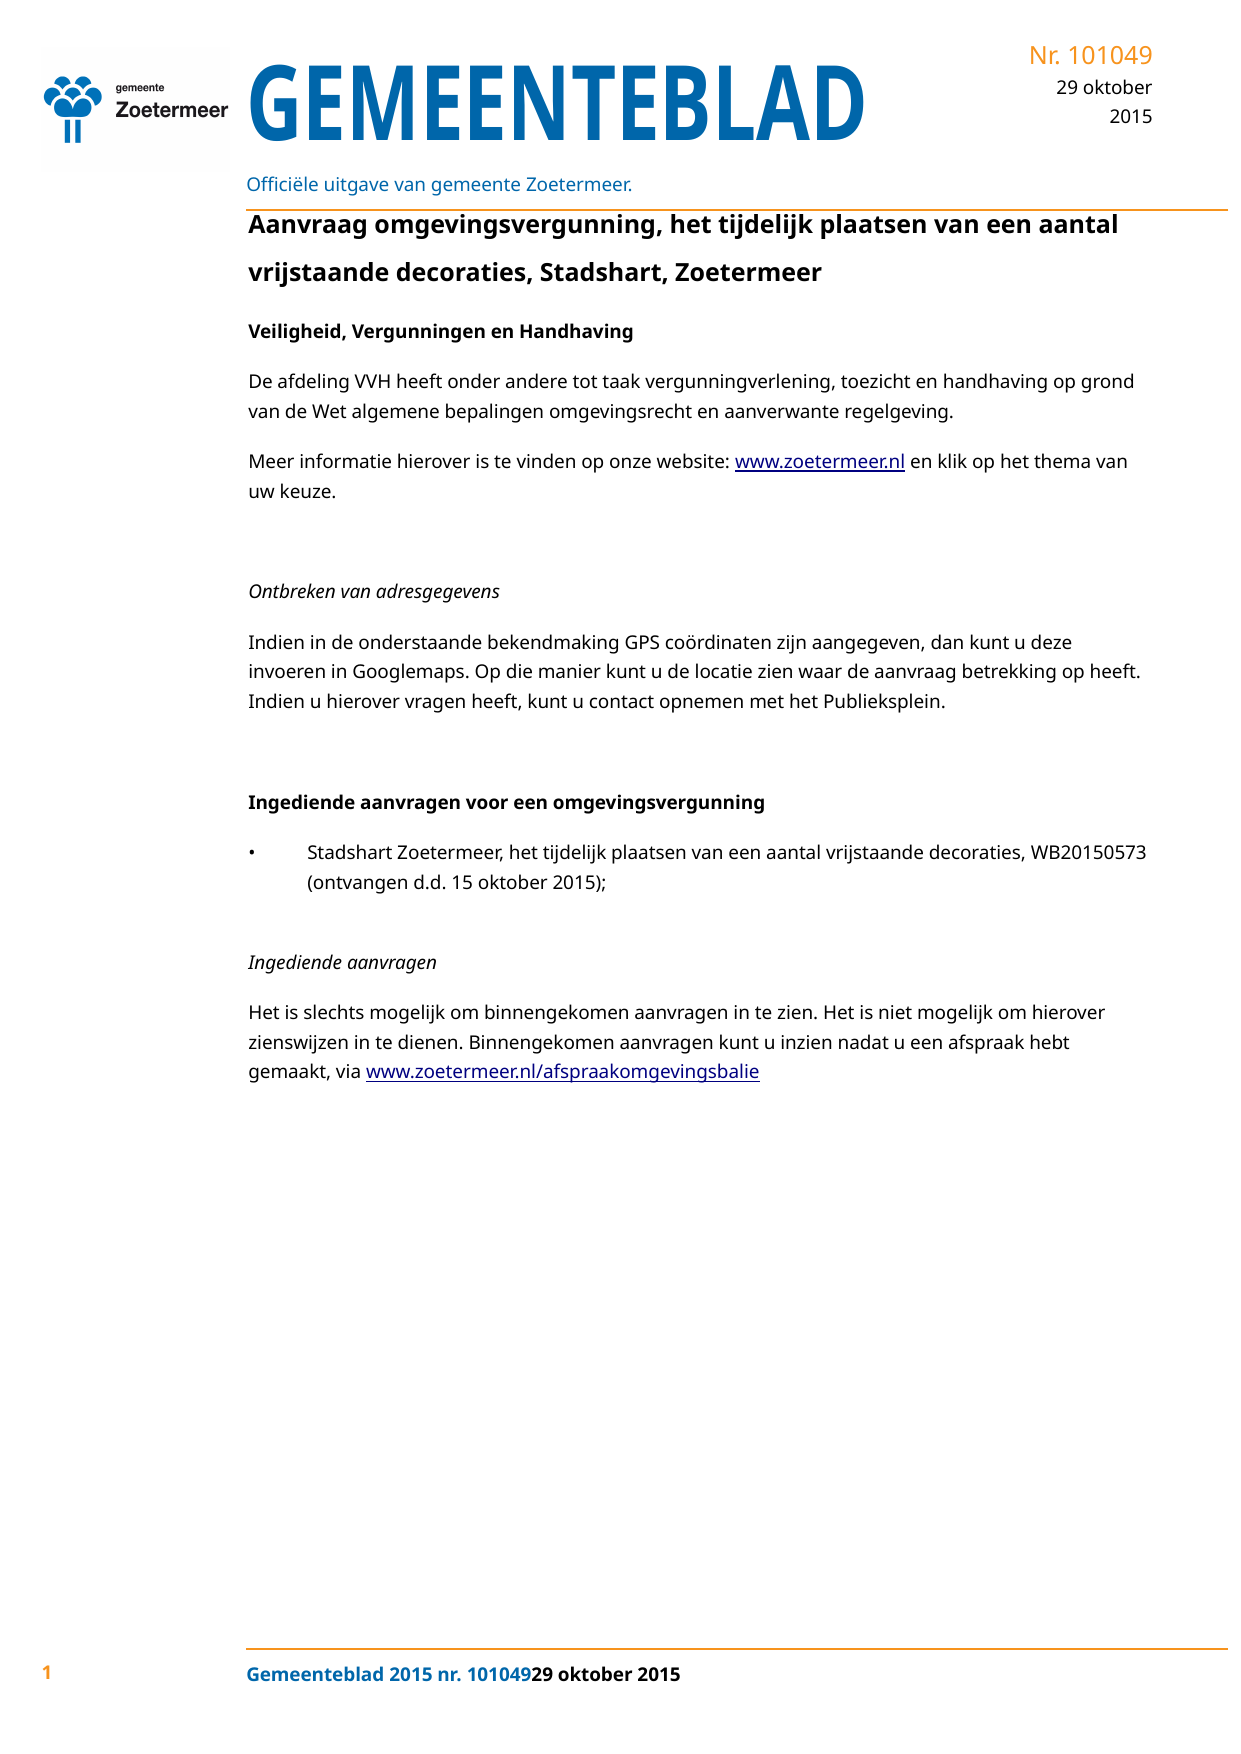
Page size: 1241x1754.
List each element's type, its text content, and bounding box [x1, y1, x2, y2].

picture [41, 47, 231, 172]
text Veiligheid, Vergunningen en Handhaving [248, 318, 1152, 344]
text Meer informatie hierover is te vinden op onze website: www.zoetermeer.nl en klik op het thema van uw keuze. [248, 448, 1152, 504]
list Stadshart Zoetermeer, het tijdelijk plaatsen van een aantal vrijstaande decoraties, WB20150573 (ontvangen d.d. 15 oktober 2015); [248, 839, 1152, 895]
text Ingediende aanvragen [248, 949, 1152, 975]
text Het is slechts mogelijk om binnengekomen aanvragen in te zien. Het is niet mogelijk om hierover zienswijzen in te dienen. Binnengekomen aanvragen kunt u inzien nadat u een afspraak hebt gemaakt, via www.zoetermeer.nl/afspraakomgevingsbalie [248, 999, 1152, 1084]
text Ontbreken van adresgegevens [248, 579, 1152, 604]
text Ingediende aanvragen voor een omgevingsvergunning [248, 789, 1152, 815]
text Aanvraag omgevingsvergunning, het tijdelijk plaatsen van een aantal vrijstaande decoraties, Stadshart, Zoetermeer [248, 211, 1152, 288]
text Indien in de onderstaande bekendmaking GPS coördinaten zijn aangegeven, dan kunt u deze invoeren in Googlemaps. Op die manier kunt u de locatie zien waar de aanvraag betrekking op heeft. Indien u hierover vragen heeft, kunt u contact opnemen met het Publieksplein. [248, 629, 1152, 714]
text De afdeling VVH heeft onder andere tot taak vergunningverlening, toezicht en handhaving op grond van de Wet algemene bepalingen omgevingsrecht en aanverwante regelgeving. [248, 368, 1152, 424]
